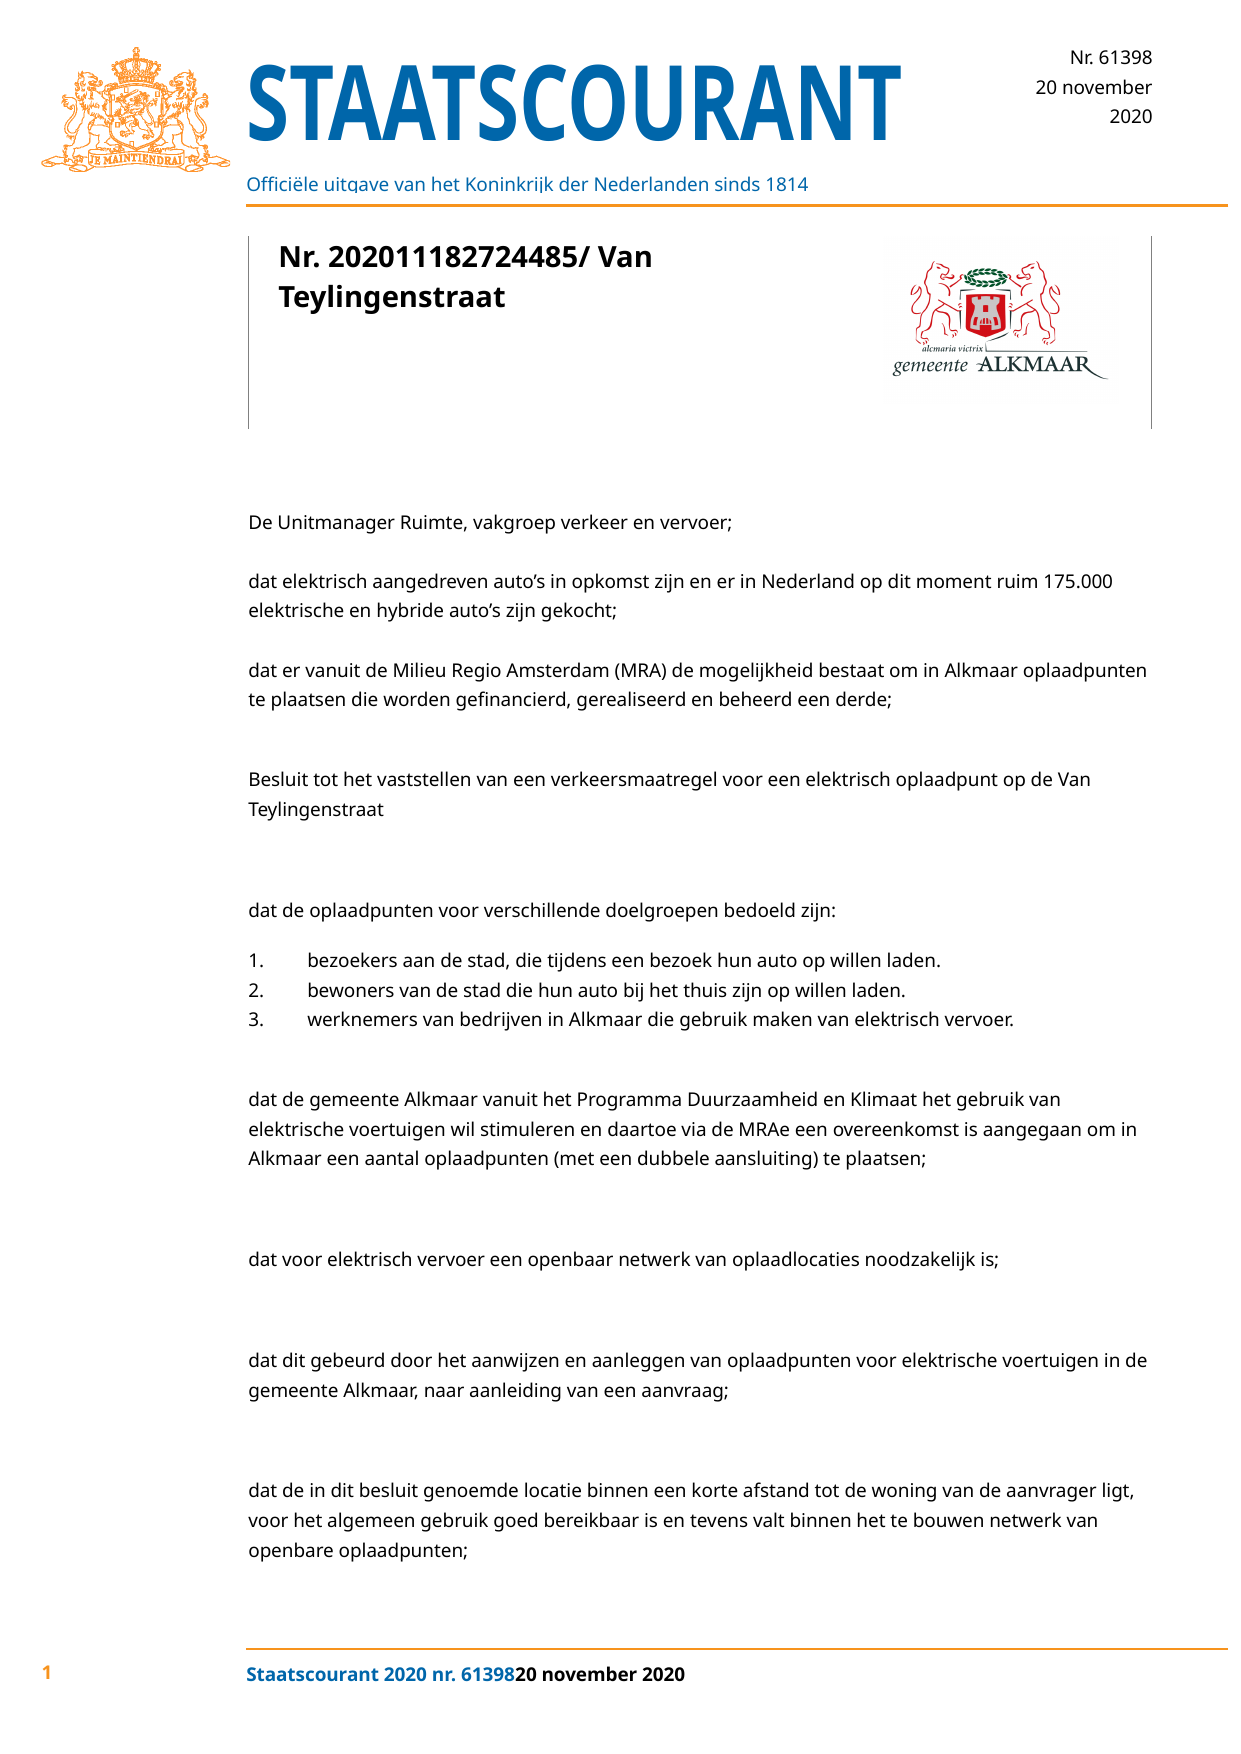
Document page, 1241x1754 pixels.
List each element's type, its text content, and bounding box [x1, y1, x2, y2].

text Besluit tot het vaststellen van een verkeersmaatregel voor een elektrisch oplaadpunt op de Van Teylingenstraat [248, 766, 1152, 822]
text dat er vanuit de Milieu Regio Amsterdam (MRA) de mogelijkheid bestaat om in Alkmaar oplaadpunten te plaatsen die worden gefinancierd, gerealiseerd en beheerd een derde; [248, 657, 1152, 712]
text dat voor elektrisch vervoer een openbaar netwerk van oplaadlocaties noodzakelijk is; [248, 1246, 1152, 1272]
table_header Nr. 202011182724485/ Van Teylingenstraat [249, 236, 850, 429]
picture [41, 47, 231, 172]
text dat elektrisch aangedreven auto’s in opkomst zijn en er in Nederland op dit moment ruim 175.000 elektrische en hybride auto’s zijn gekocht; [248, 568, 1152, 623]
text dat dit gebeurd door het aanwijzen en aanleggen van oplaadpunten voor elektrische voertuigen in de gemeente Alkmaar, naar aanleiding van een aanvraag; [248, 1347, 1152, 1402]
text dat de gemeente Alkmaar vanuit het Programma Duurzaamheid en Klimaat het gebruik van elektrische voertuigen wil stimuleren en daartoe via de MRAe een overeenkomst is aangegaan om in Alkmaar een aantal oplaadpunten (met een dubbele aansluiting) te plaatsen; [248, 1086, 1152, 1171]
text De Unitmanager Ruimte, vakgroep verkeer en vervoer; [248, 509, 1152, 534]
table_header [850, 236, 1151, 429]
list werknemers van bedrijven in Alkmaar die gebruik maken van elektrisch vervoer. [248, 1006, 1152, 1032]
list bewoners van de stad die hun auto bij het thuis zijn op willen laden. [248, 977, 1152, 1002]
text dat de oplaadpunten voor verschillende doelgroepen bedoeld zijn: [248, 897, 1152, 922]
picture [882, 236, 1119, 404]
list bezoekers aan de stad, die tijdens een bezoek hun auto op willen laden. [248, 947, 1152, 973]
text dat de in dit besluit genoemde locatie binnen een korte afstand tot de woning van de aanvrager ligt, voor het algemeen gebruik goed bereikbaar is en tevens valt binnen het te bouwen netwerk van openbare oplaadpunten; [248, 1478, 1152, 1562]
